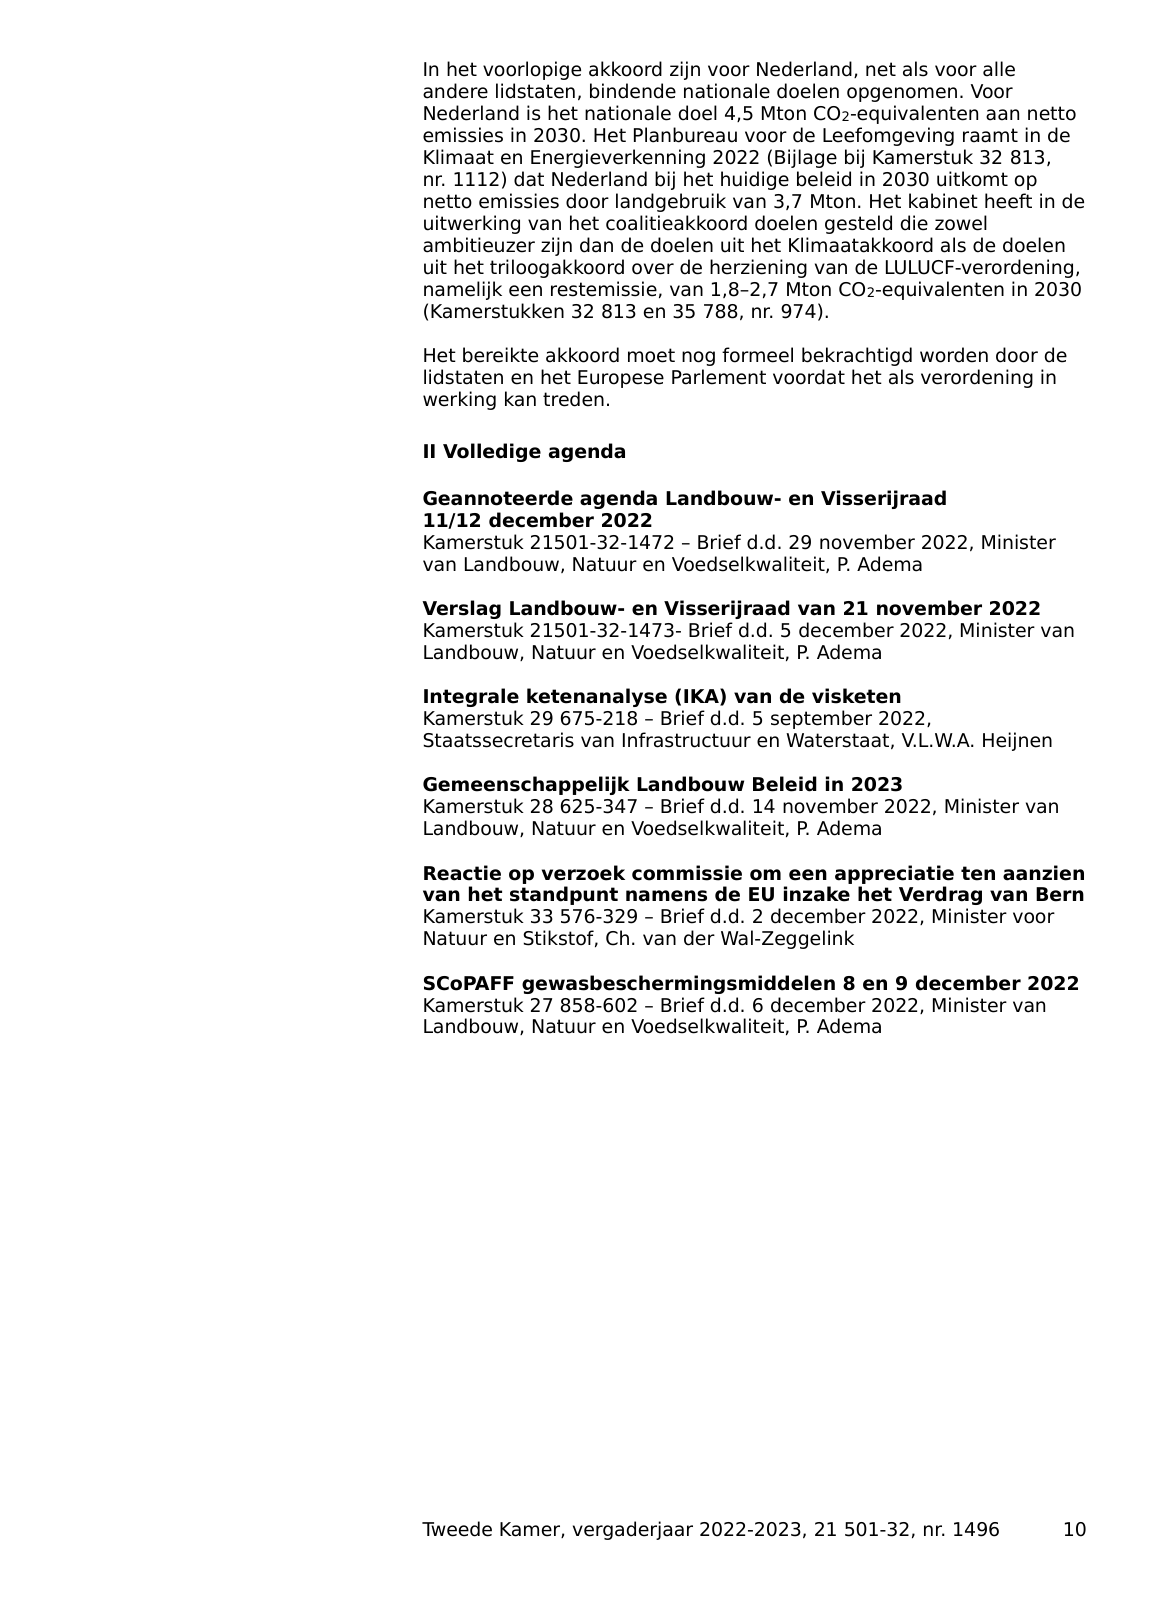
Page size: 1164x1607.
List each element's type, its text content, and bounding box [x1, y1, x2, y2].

subtitle II Volledige agenda [422, 441, 1087, 463]
text Kamerstuk 27 858-602 – Brief d.d. 6 december 2022, Minister van Landbouw, Natuur en Voedselkwaliteit, P. Adema [422, 994, 1087, 1038]
text Kamerstuk 33 576-329 – Brief d.d. 2 december 2022, Minister voor Natuur en Stikstof, Ch. van der Wal-Zeggelink [422, 906, 1087, 950]
text Gemeenschappelijk Landbouw Beleid in 2023 [422, 774, 1087, 796]
text Het bereikte akkoord moet nog formeel bekrachtigd worden door de lidstaten en het Europese Parlement voordat het als verordening in werking kan treden. [422, 345, 1087, 411]
text Kamerstuk 21501-32-1472 – Brief d.d. 29 november 2022, Minister van Landbouw, Natuur en Voedselkwaliteit, P. Adema [422, 532, 1087, 576]
text Kamerstuk 28 625-347 – Brief d.d. 14 november 2022, Minister van Landbouw, Natuur en Voedselkwaliteit, P. Adema [422, 796, 1087, 840]
text Geannoteerde agenda Landbouw- en Visserijraad 11/12 december 2022 [422, 488, 1087, 532]
text Integrale ketenanalyse (IKA) van de visketen [422, 686, 1087, 708]
text Reactie op verzoek commissie om een appreciatie ten aanzien van het standpunt namens de EU inzake het Verdrag van Bern [422, 862, 1087, 906]
text In het voorlopige akkoord zijn voor Nederland, net als voor alle andere lidstaten, bindende nationale doelen opgenomen. Voor Nederland is het nationale doel 4,5 Mton CO2-equivalenten aan netto emissies in 2030. Het Planbureau voor de Leefomgeving raamt in de Klimaat en Energieverkenning 2022 (Bijlage bij Kamerstuk 32 813, nr. 1112) dat Nederland bij het huidige beleid in 2030 uitkomt op netto emissies door landgebruik van 3,7 Mton. Het kabinet heeft in de uitwerking van het coalitieakkoord doelen gesteld die zowel ambitieuzer zijn dan de doelen uit het Klimaatakkoord als de doelen uit het triloogakkoord over de herziening van de LULUCF-verordening, namelijk een restemissie, van 1,8–2,7 Mton CO2-equivalenten in 2030 (Kamerstukken 32 813 en 35 788, nr. 974). [422, 59, 1087, 323]
text Kamerstuk 21501-32-1473- Brief d.d. 5 december 2022, Minister van Landbouw, Natuur en Voedselkwaliteit, P. Adema [422, 620, 1087, 664]
text Kamerstuk 29 675-218 – Brief d.d. 5 september 2022, Staatssecretaris van Infrastructuur en Waterstaat, V.L.W.A. Heijnen [422, 708, 1087, 752]
text Verslag Landbouw- en Visserijraad van 21 november 2022 [422, 598, 1087, 620]
text SCoPAFF gewasbeschermingsmiddelen 8 en 9 december 2022 [422, 972, 1087, 994]
